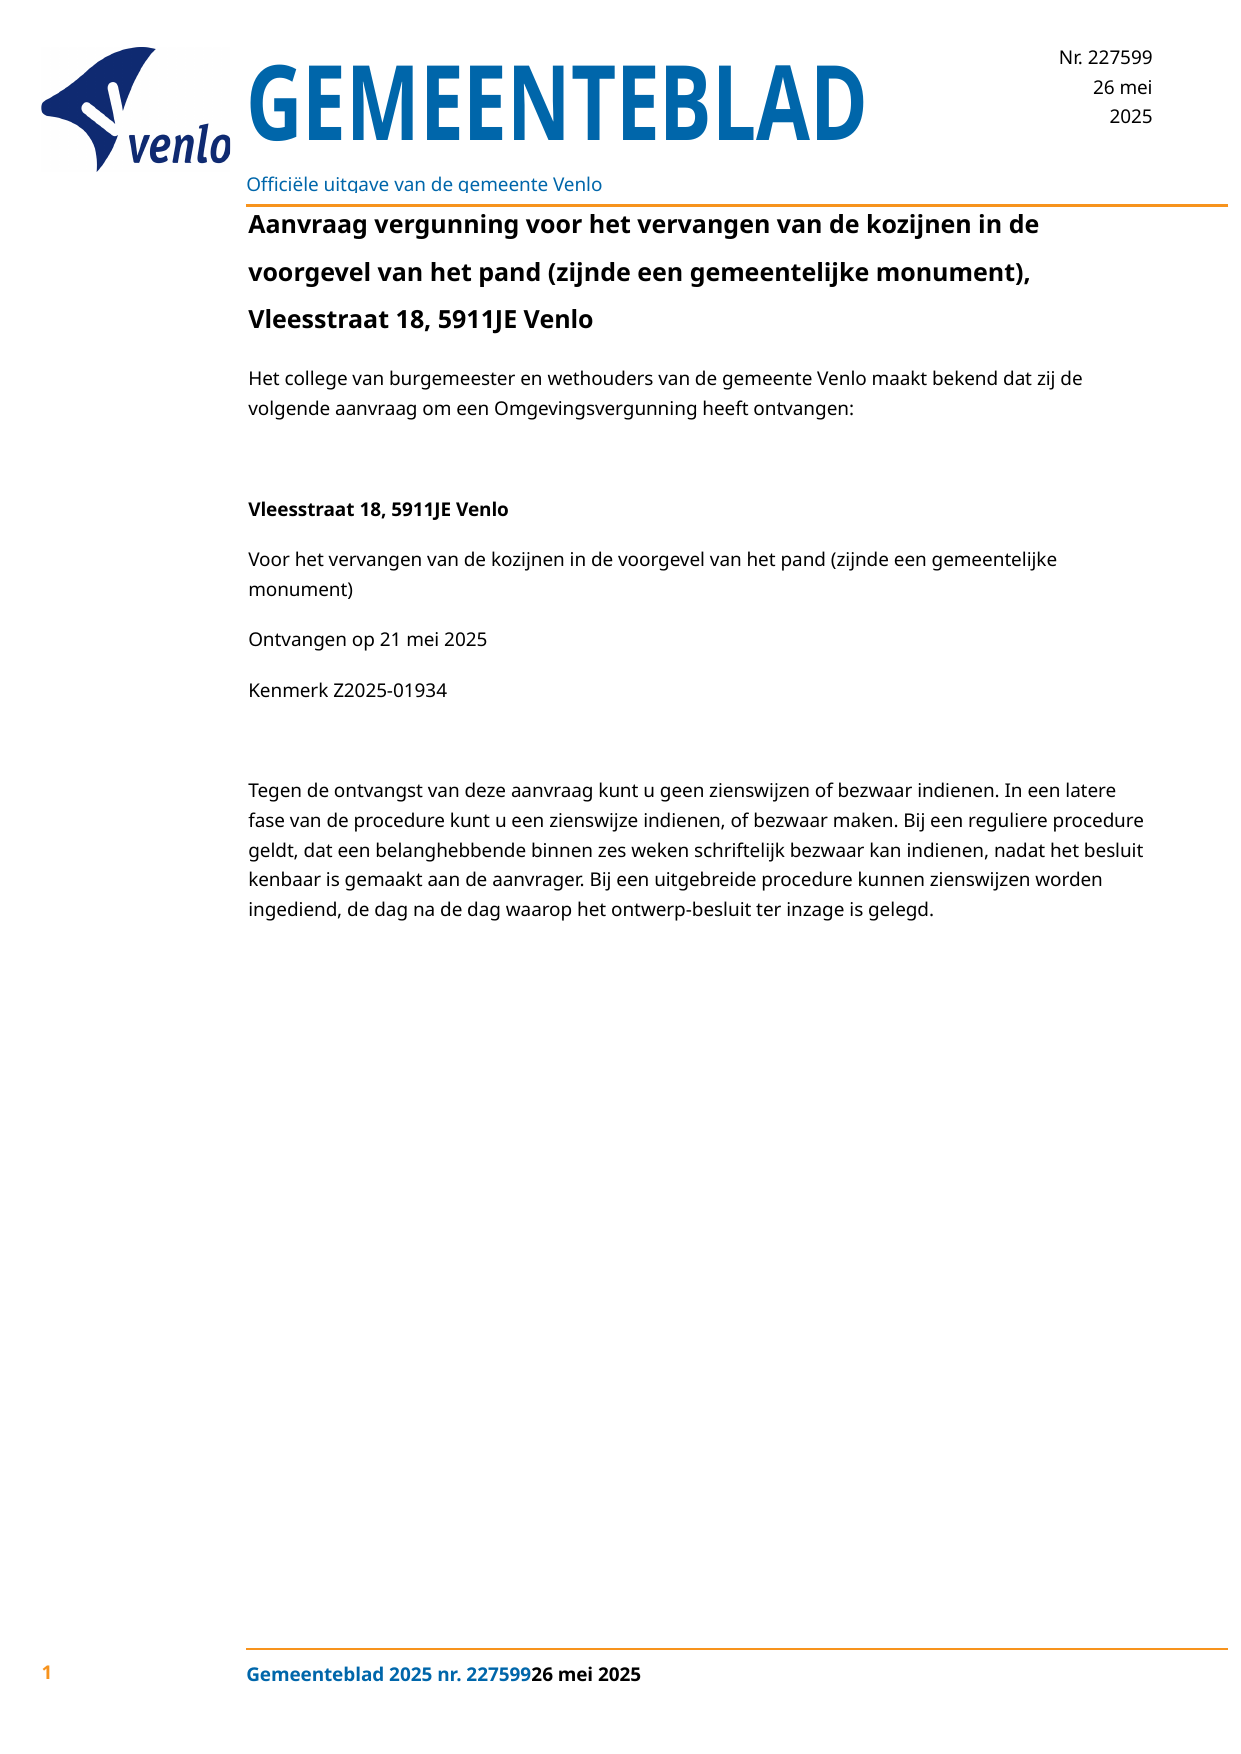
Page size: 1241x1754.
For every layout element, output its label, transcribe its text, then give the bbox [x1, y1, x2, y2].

text Tegen de ontvangst van deze aanvraag kunt u geen zienswijzen of bezwaar indienen. In een latere fase van de procedure kunt u een zienswijze indienen, of bezwaar maken. Bij een reguliere procedure geldt, dat een belanghebbende binnen zes weken schriftelijk bezwaar kan indienen, nadat het besluit kenbaar is gemaakt aan de aanvrager. Bij een uitgebreide procedure kunnen zienswijzen worden ingediend, de dag na de dag waarop het ontwerp-besluit ter inzage is gelegd. [248, 778, 1152, 922]
text Aanvraag vergunning voor het vervangen van de kozijnen in de voorgevel van het pand (zijnde een gemeentelijke monument), Vleesstraat 18, 5911JE Venlo [248, 207, 1152, 336]
picture [41, 47, 231, 172]
text Kenmerk Z2025-01934 [248, 677, 1152, 702]
text Voor het vervangen van de kozijnen in de voorgevel van het pand (zijnde een gemeentelijke monument) [248, 546, 1152, 602]
text Het college van burgemeester en wethouders van de gemeente Venlo maakt bekend dat zij de volgende aanvraag om een Omgevingsvergunning heeft ontvangen: [248, 366, 1152, 421]
text Vleesstraat 18, 5911JE Venlo [248, 496, 1152, 522]
text Ontvangen op 21 mei 2025 [248, 626, 1152, 652]
